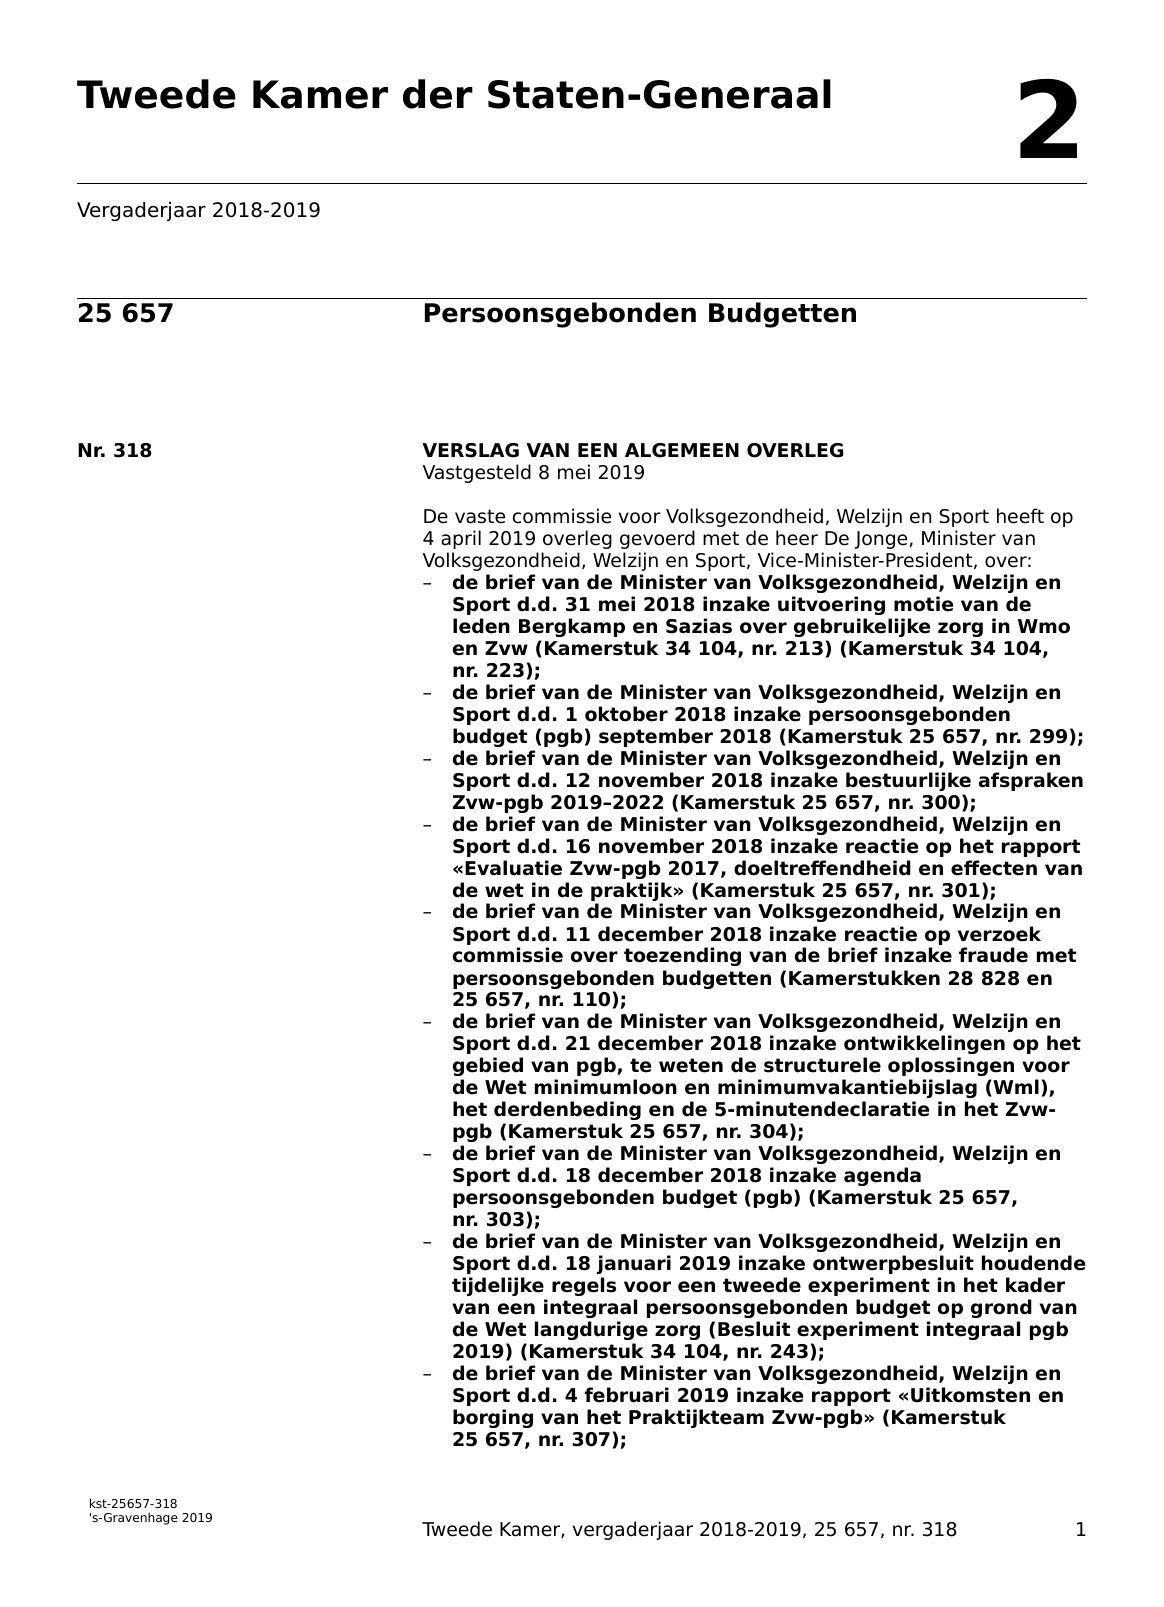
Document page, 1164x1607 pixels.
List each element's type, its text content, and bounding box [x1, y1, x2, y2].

text – de brief van de Minister van Volksgezondheid, Welzijn en Sport d.d. 18 december 2018 inzake agenda persoonsgebonden budget (pgb) (Kamerstuk 25 657, nr. 303); [422, 1143, 1087, 1231]
text – de brief van de Minister van Volksgezondheid, Welzijn en Sport d.d. 18 januari 2019 inzake ontwerpbesluit houdende tijdelijke regels voor een tweede experiment in het kader van een integraal persoonsgebonden budget op grond van de Wet langdurige zorg (Besluit experiment integraal pgb 2019) (Kamerstuk 34 104, nr. 243); [422, 1231, 1087, 1363]
table_cell Vergaderjaar 2018-2019 [77, 184, 1087, 298]
text – de brief van de Minister van Volksgezondheid, Welzijn en Sport d.d. 16 november 2018 inzake reactie op het rapport «Evaluatie Zvw-pgb 2017, doeltreffendheid en effecten van de wet in de praktijk» (Kamerstuk 25 657, nr. 301); [422, 813, 1087, 901]
text kst-25657-318 [88, 1497, 323, 1511]
text – de brief van de Minister van Volksgezondheid, Welzijn en Sport d.d. 1 oktober 2018 inzake persoonsgebonden budget (pgb) september 2018 (Kamerstuk 25 657, nr. 299); [422, 682, 1087, 748]
text 's-Gravenhage 2019 [88, 1511, 323, 1525]
table_header Tweede Kamer der Staten-Generaal [77, 59, 886, 183]
table_header 2 [886, 59, 1087, 183]
subtitle 25 657 Persoonsgebonden Budgetten [77, 299, 1087, 329]
text – de brief van de Minister van Volksgezondheid, Welzijn en Sport d.d. 11 december 2018 inzake reactie op verzoek commissie over toezending van de brief inzake fraude met persoonsgebonden budgetten (Kamerstukken 28 828 en 25 657, nr. 110); [422, 901, 1087, 1011]
text De vaste commissie voor Volksgezondheid, Welzijn en Sport heeft op 4 april 2019 overleg gevoerd met de heer De Jonge, Minister van Volksgezondheid, Welzijn en Sport, Vice-Minister-President, over: [422, 506, 1087, 572]
text – de brief van de Minister van Volksgezondheid, Welzijn en Sport d.d. 12 november 2018 inzake bestuurlijke afspraken Zvw-pgb 2019–2022 (Kamerstuk 25 657, nr. 300); [422, 748, 1087, 813]
text Vastgesteld 8 mei 2019 [422, 462, 1087, 484]
text – de brief van de Minister van Volksgezondheid, Welzijn en Sport d.d. 21 december 2018 inzake ontwikkelingen op het gebied van pgb, te weten de structurele oplossingen voor de Wet minimumloon en minimumvakantiebijslag (Wml), het derdenbeding en de 5-minutendeclaratie in het Zvw-pgb (Kamerstuk 25 657, nr. 304); [422, 1011, 1087, 1143]
text – de brief van de Minister van Volksgezondheid, Welzijn en Sport d.d. 4 februari 2019 inzake rapport «Uitkomsten en borging van het Praktijkteam Zvw-pgb» (Kamerstuk 25 657, nr. 307); [422, 1363, 1087, 1451]
subtitle Nr. 318 VERSLAG VAN EEN ALGEMEEN OVERLEG [77, 440, 1087, 462]
text – de brief van de Minister van Volksgezondheid, Welzijn en Sport d.d. 31 mei 2018 inzake uitvoering motie van de leden Bergkamp en Sazias over gebruikelijke zorg in Wmo en Zvw (Kamerstuk 34 104, nr. 213) (Kamerstuk 34 104, nr. 223); [422, 572, 1087, 682]
